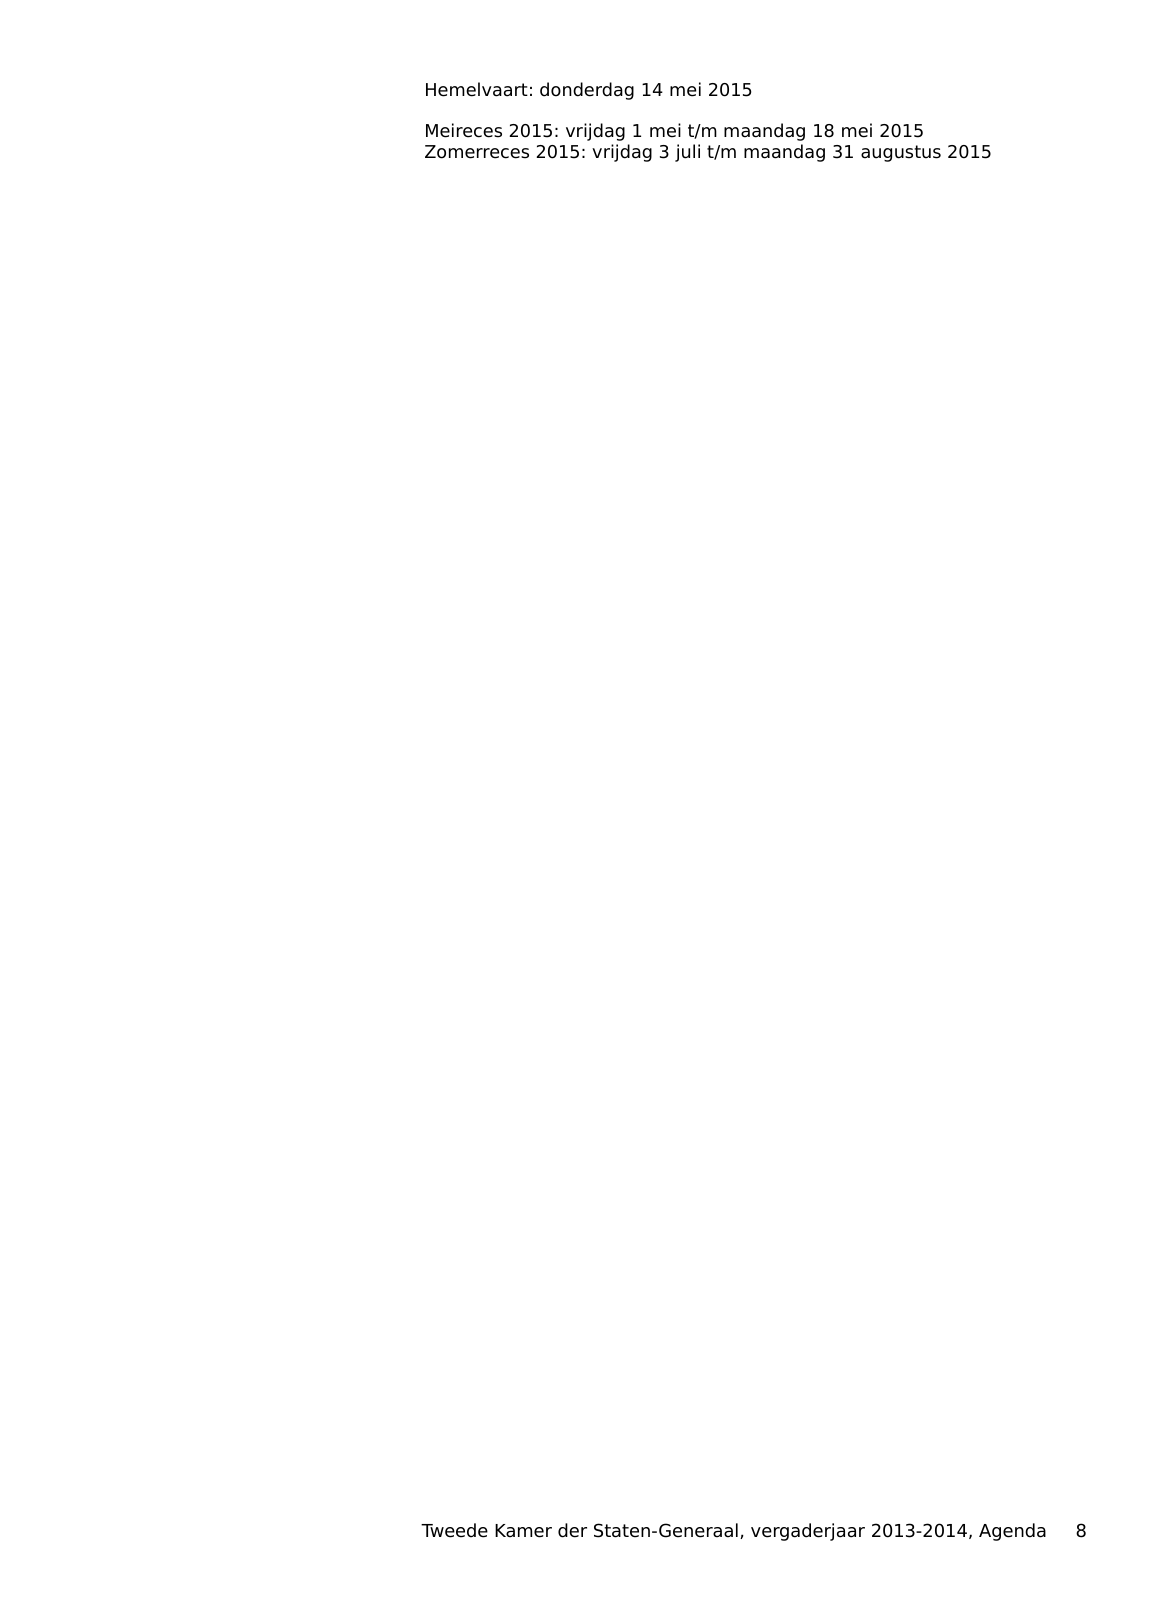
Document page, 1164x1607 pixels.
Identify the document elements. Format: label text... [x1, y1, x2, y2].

table_cell [77, 59, 401, 80]
table_cell [418, 100, 1087, 121]
table_cell [77, 100, 401, 121]
table_cell [401, 121, 418, 142]
table_cell [77, 121, 401, 142]
table_cell Zomerreces 2015: vrijdag 3 juli t/m maandag 31 augustus 2015 [418, 142, 1087, 162]
table_cell Hemelvaart: donderdag 14 mei 2015 [418, 80, 1087, 100]
table_cell [401, 100, 418, 121]
table_cell [77, 80, 401, 100]
table_cell Meireces 2015: vrijdag 1 mei t/m maandag 18 mei 2015 [418, 121, 1087, 142]
table_cell [401, 80, 418, 100]
table_cell [77, 142, 401, 162]
table_cell [418, 59, 1087, 80]
table_cell [401, 142, 418, 162]
table_cell [401, 59, 418, 80]
